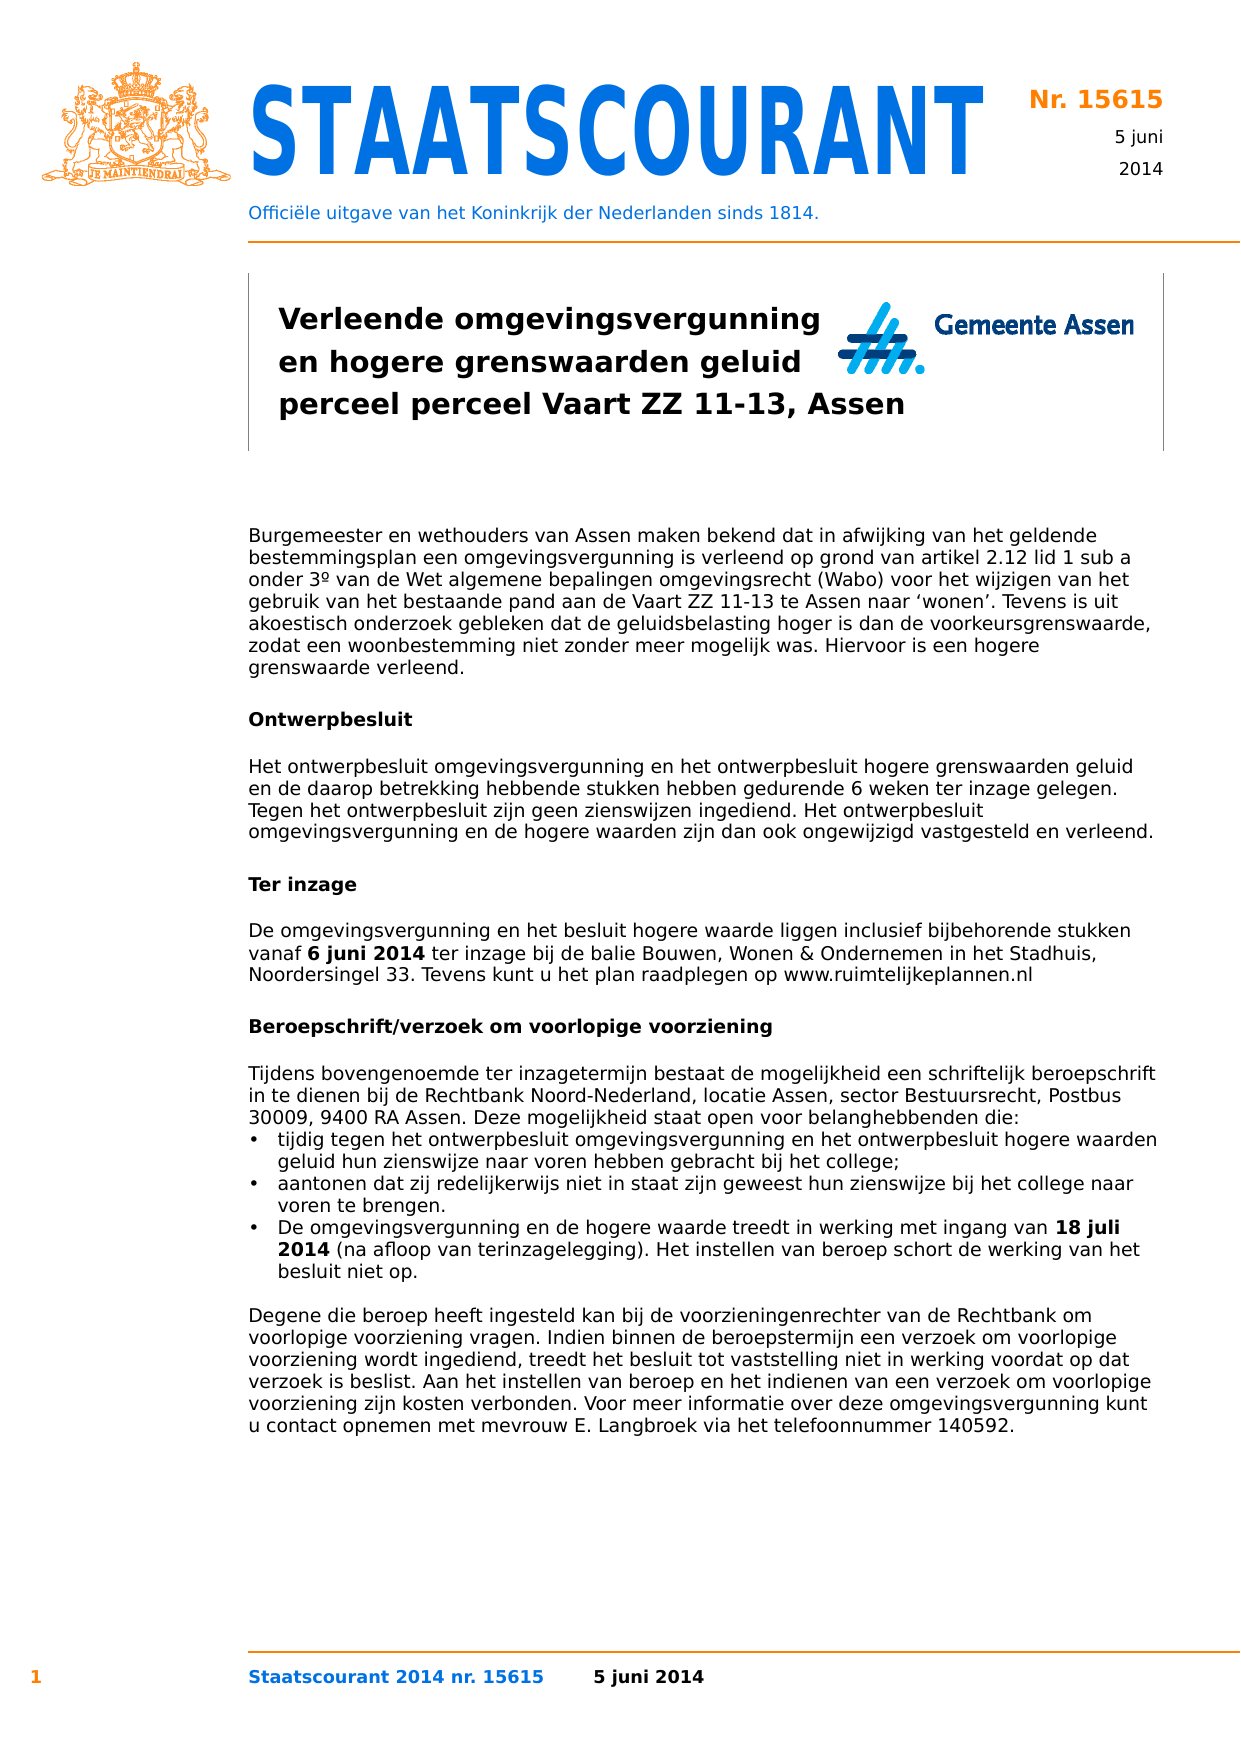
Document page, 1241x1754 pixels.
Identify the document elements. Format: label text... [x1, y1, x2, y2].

text Burgemeester en wethouders van Assen maken bekend dat in afwijking van het geldende bestemmingsplan een omgevingsvergunning is verleend op grond van artikel 2.12 lid 1 sub a onder 3º van de Wet algemene bepalingen omgevingsrecht (Wabo) voor het wijzigen van het gebruik van het bestaande pand aan de Vaart ZZ 11-13 te Assen naar ‘wonen’. Tevens is uit akoestisch onderzoek gebleken dat de geluidsbelasting hoger is dan de voorkeursgrenswaarde, zodat een woonbestemming niet zonder meer mogelijk was. Hiervoor is een hogere grenswaarde verleend. [248, 525, 1163, 678]
text De omgevingsvergunning en het besluit hogere waarde liggen inclusief bijbehorende stukken vanaf 6 juni 2014 ter inzage bij de balie Bouwen, Wonen & Ondernemen in het Stadhuis, Noordersingel 33. Tevens kunt u het plan raadplegen op www.ruimtelijkeplannen.nl [248, 920, 1163, 986]
text • tijdig tegen het ontwerpbesluit omgevingsvergunning en het ontwerpbesluit hogere waarden geluid hun zienswijze naar voren hebben gebracht bij het college; [248, 1129, 1163, 1173]
text • De omgevingsvergunning en de hogere waarde treedt in werking met ingang van 18 juli 2014 (na afloop van terinzagelegging). Het instellen van beroep schort de werking van het besluit niet op. [248, 1217, 1163, 1283]
table_cell 5 juni [998, 121, 1240, 153]
subtitle Beroepschrift/verzoek om voorlopige voorziening [248, 1016, 1163, 1038]
subtitle Verleende omgevingsvergunning en hogere grenswaarden geluid perceel perceel Vaart ZZ 11-13, Assen [249, 273, 1163, 451]
text Degene die beroep heeft ingesteld kan bij de voorzieningenrechter van de Rechtbank om [248, 1305, 1163, 1327]
table_header STAATSCOURANT [248, 62, 998, 203]
text Tijdens bovengenoemde ter inzagetermijn bestaat de mogelijkheid een schriftelijk beroepschrift in te dienen bij de Rechtbank Noord-Nederland, locatie Assen, sector Bestuursrecht, Postbus 30009, 9400 RA Assen. Deze mogelijkheid staat open voor belanghebbenden die: [248, 1063, 1163, 1129]
text verzoek is beslist. Aan het instellen van beroep en het indienen van een verzoek om voorlopige voorziening zijn kosten verbonden. Voor meer informatie over deze omgevingsvergunning kunt u contact opnemen met mevrouw E. Langbroek via het telefoonnummer 140592. [248, 1371, 1163, 1437]
text voorziening wordt ingediend, treedt het besluit tot vaststelling niet in werking voordat op dat [248, 1349, 1163, 1371]
table_cell 2014 [998, 153, 1240, 203]
subtitle Ontwerpbesluit [248, 708, 1163, 731]
subtitle Ter inzage [248, 873, 1163, 895]
table_header Nr. 15615 [998, 62, 1240, 121]
text • aantonen dat zij redelijkerwijs niet in staat zijn geweest hun zienswijze bij het college naar voren te brengen. [248, 1173, 1163, 1217]
text Het ontwerpbesluit omgevingsvergunning en het ontwerpbesluit hogere grenswaarden geluid en de daarop betrekking hebbende stukken hebben gedurende 6 weken ter inzage gelegen. Tegen het ontwerpbesluit zijn geen zienswijzen ingediend. Het ontwerpbesluit omgevingsvergunning en de hogere waarden zijn dan ook ongewijzigd vastgesteld en verleend. [248, 756, 1163, 843]
picture [838, 302, 1134, 374]
table_header [25, 62, 248, 241]
picture [41, 62, 231, 186]
table_cell Officiële uitgave van het Koninkrijk der Nederlanden sinds 1814. [248, 203, 1240, 241]
text voorlopige voorziening vragen. Indien binnen de beroepstermijn een verzoek om voorlopige [248, 1327, 1163, 1349]
